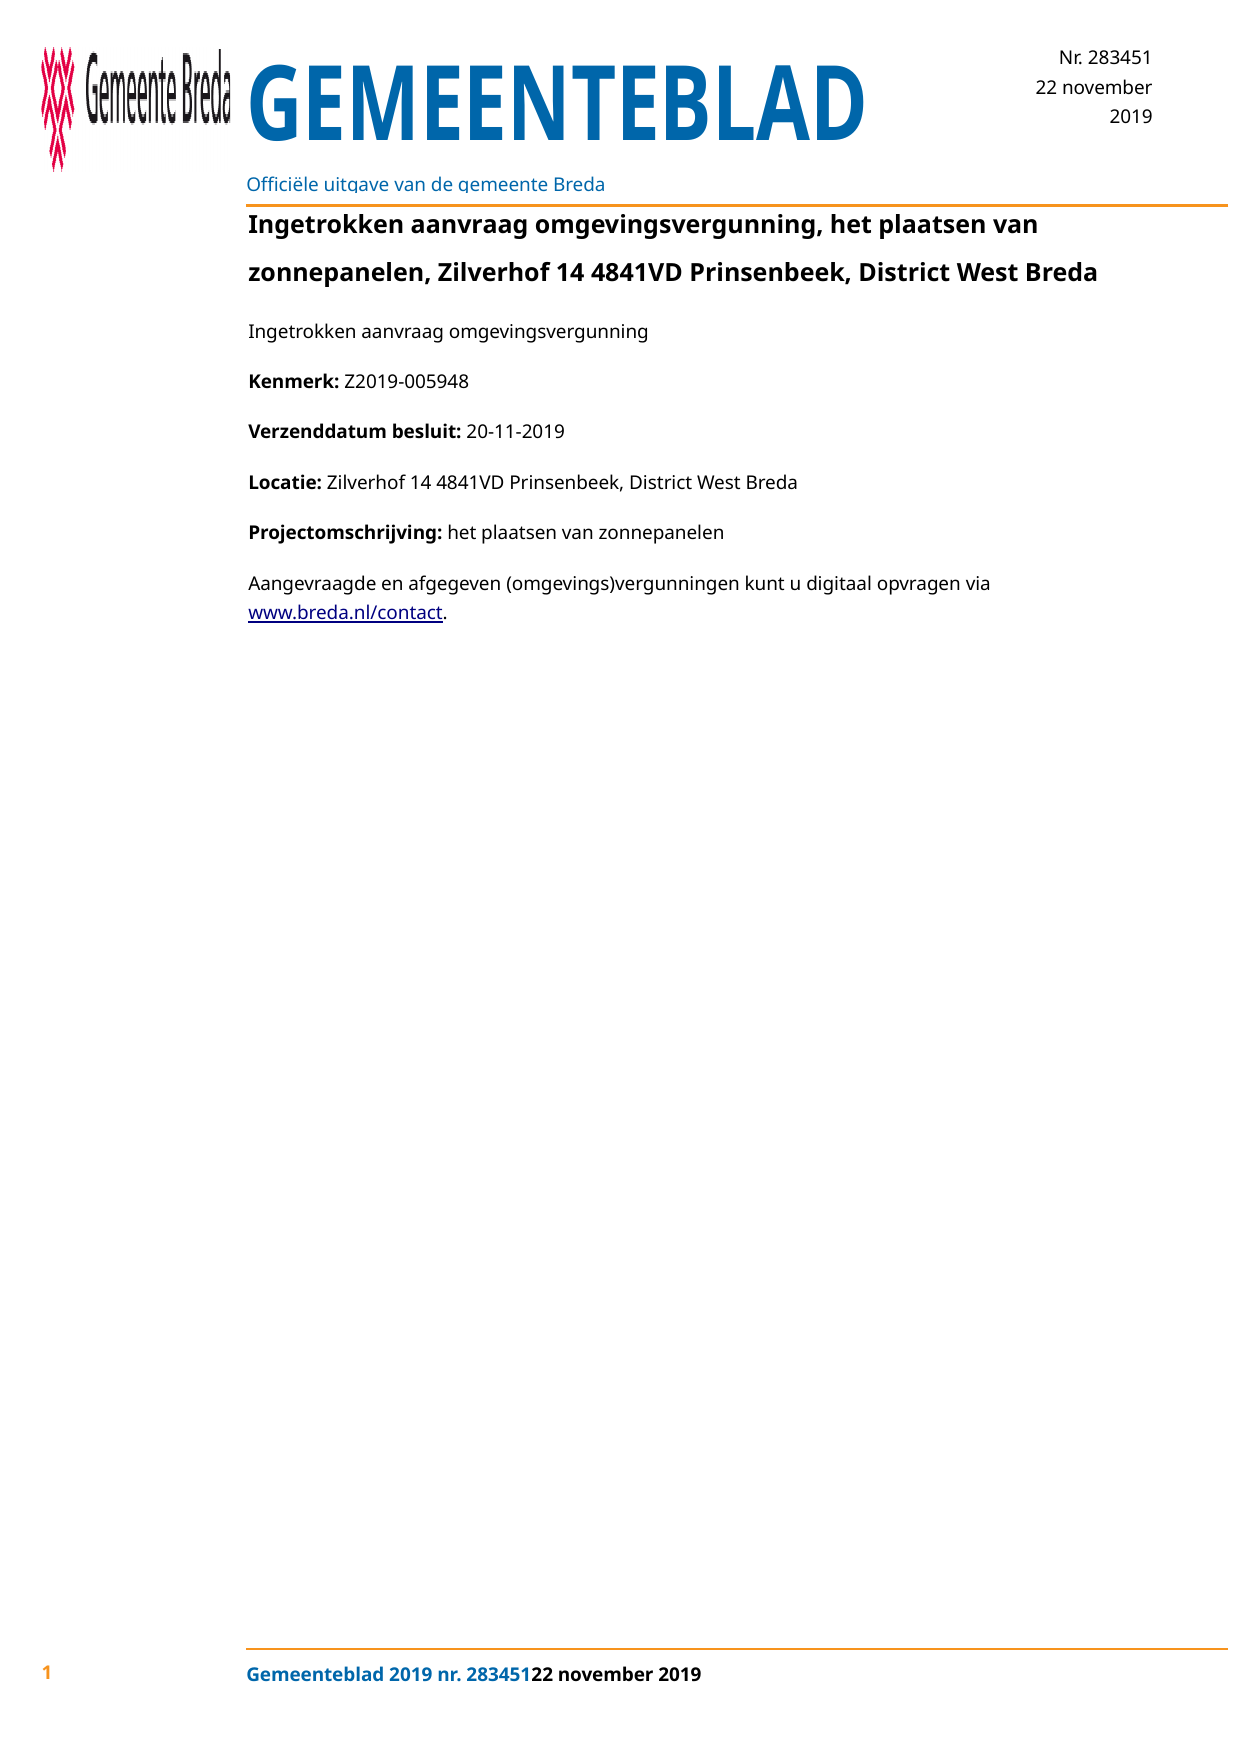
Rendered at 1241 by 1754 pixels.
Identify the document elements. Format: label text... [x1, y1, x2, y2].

text Locatie: Zilverhof 14 4841VD Prinsenbeek, District West Breda [248, 469, 1152, 495]
text Ingetrokken aanvraag omgevingsvergunning, het plaatsen van zonnepanelen, Zilverhof 14 4841VD Prinsenbeek, District West Breda [248, 207, 1152, 288]
text Kenmerk: Z2019-005948 [248, 368, 1152, 394]
text Verzenddatum besluit: 20-11-2019 [248, 419, 1152, 444]
picture [41, 47, 231, 172]
text Projectomschrijving: het plaatsen van zonnepanelen [248, 519, 1152, 545]
text Ingetrokken aanvraag omgevingsvergunning [248, 318, 1152, 344]
text Aangevraagde en afgegeven (omgevings)vergunningen kunt u digitaal opvragen via www.breda.nl/contact. [248, 570, 1152, 625]
